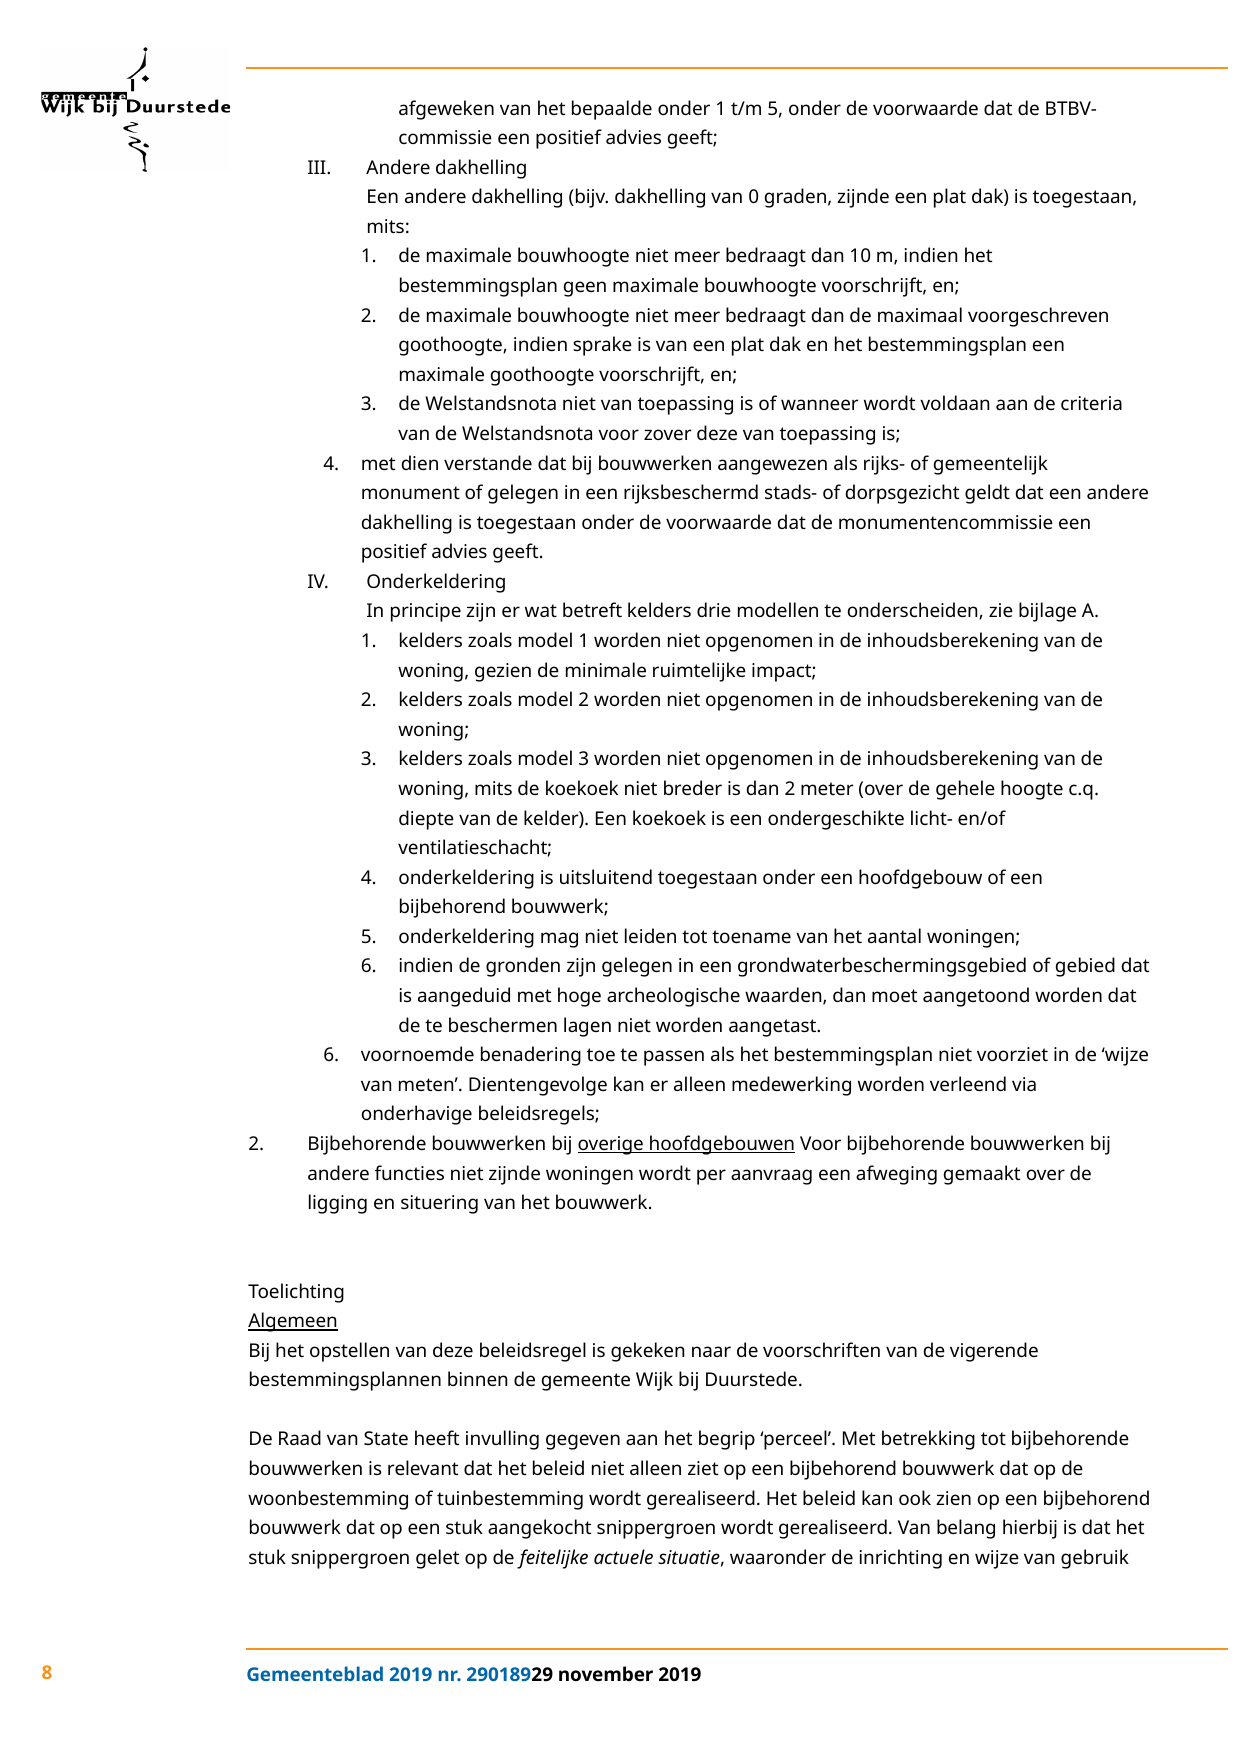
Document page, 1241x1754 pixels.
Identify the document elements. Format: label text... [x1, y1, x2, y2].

picture [41, 47, 231, 172]
list onderkeldering mag niet leiden tot toename van het aantal woningen; [361, 923, 1152, 949]
list indien de gronden zijn gelegen in een grondwaterbeschermingsgebied of gebied dat is aangeduid met hoge archeologische waarden, dan moet aangetoond worden dat de te beschermen lagen niet worden aangetast. [361, 953, 1152, 1038]
list In principe zijn er wat betreft kelders drie modellen te onderscheiden, zie bijlage A. [307, 598, 1152, 623]
list afgeweken van het bepaalde onder 1 t/m 5, onder de voorwaarde dat de BTBV-commissie een positief advies geeft; [361, 95, 1152, 150]
text Algemeen [248, 1307, 1152, 1333]
list de maximale bouwhoogte niet meer bedraagt dan 10 m, indien het bestemmingsplan geen maximale bouwhoogte voorschrijft, en; [361, 243, 1152, 298]
list de maximale bouwhoogte niet meer bedraagt dan de maximaal voorgeschreven goothoogte, indien sprake is van een plat dak en het bestemmingsplan een maximale goothoogte voorschrijft, en; [361, 302, 1152, 387]
list Andere dakhelling [307, 154, 1152, 180]
table_header Toelichting [248, 1278, 1152, 1304]
text Bij het opstellen van deze beleidsregel is gekeken naar de voorschriften van de vigerende bestemmingsplannen binnen de gemeente Wijk bij Duurstede. [248, 1337, 1152, 1392]
list kelders zoals model 1 worden niet opgenomen in de inhoudsberekening van de woning, gezien de minimale ruimtelijke impact; [361, 627, 1152, 683]
list met dien verstande dat bij bouwwerken aangewezen als rijks- of gemeentelijk monument of gelegen in een rijksbeschermd stads- of dorpsgezicht geldt dat een andere dakhelling is toegestaan onder de voorwaarde dat de monumentencommissie een positief advies geeft. [323, 450, 1152, 564]
list kelders zoals model 2 worden niet opgenomen in de inhoudsberekening van de woning; [361, 686, 1152, 742]
list Onderkeldering [307, 568, 1152, 594]
list Een andere dakhelling (bijv. dakhelling van 0 graden, zijnde een plat dak) is toegestaan, mits: [307, 183, 1152, 239]
list voornoemde benadering toe te passen als het bestemmingsplan niet voorziet in de ‘wijze van meten’. Dientengevolge kan er alleen medewerking worden verleend via onderhavige beleidsregels; [323, 1041, 1152, 1126]
list de Welstandsnota niet van toepassing is of wanneer wordt voldaan aan de criteria van de Welstandsnota voor zover deze van toepassing is; [361, 391, 1152, 446]
list onderkeldering is uitsluitend toegestaan onder een hoofdgebouw of een bijbehorend bouwwerk; [361, 864, 1152, 919]
list kelders zoals model 3 worden niet opgenomen in de inhoudsberekening van de woning, mits de koekoek niet breder is dan 2 meter (over de gehele hoogte c.q. diepte van de kelder). Een koekoek is een ondergeschikte licht- en/of ventilatieschacht; [361, 746, 1152, 860]
text De Raad van State heeft invulling gegeven aan het begrip ‘perceel’. Met betrekking tot bijbehorende bouwwerken is relevant dat het beleid niet alleen ziet op een bijbehorend bouwwerk dat op de woonbestemming of tuinbestemming wordt gerealiseerd. Het beleid kan ook zien op een bijbehorend bouwwerk dat op een stuk aangekocht snippergroen wordt gerealiseerd. Van belang hierbij is dat het stuk snippergroen gelet op de feitelijke actuele situatie, waaronder de inrichting en wijze van gebruik [248, 1426, 1152, 1569]
list Bijbehorende bouwwerken bij overige hoofdgebouwen Voor bijbehorende bouwwerken bij andere functies niet zijnde woningen wordt per aanvraag een afweging gemaakt over de ligging en situering van het bouwwerk. [248, 1130, 1152, 1215]
